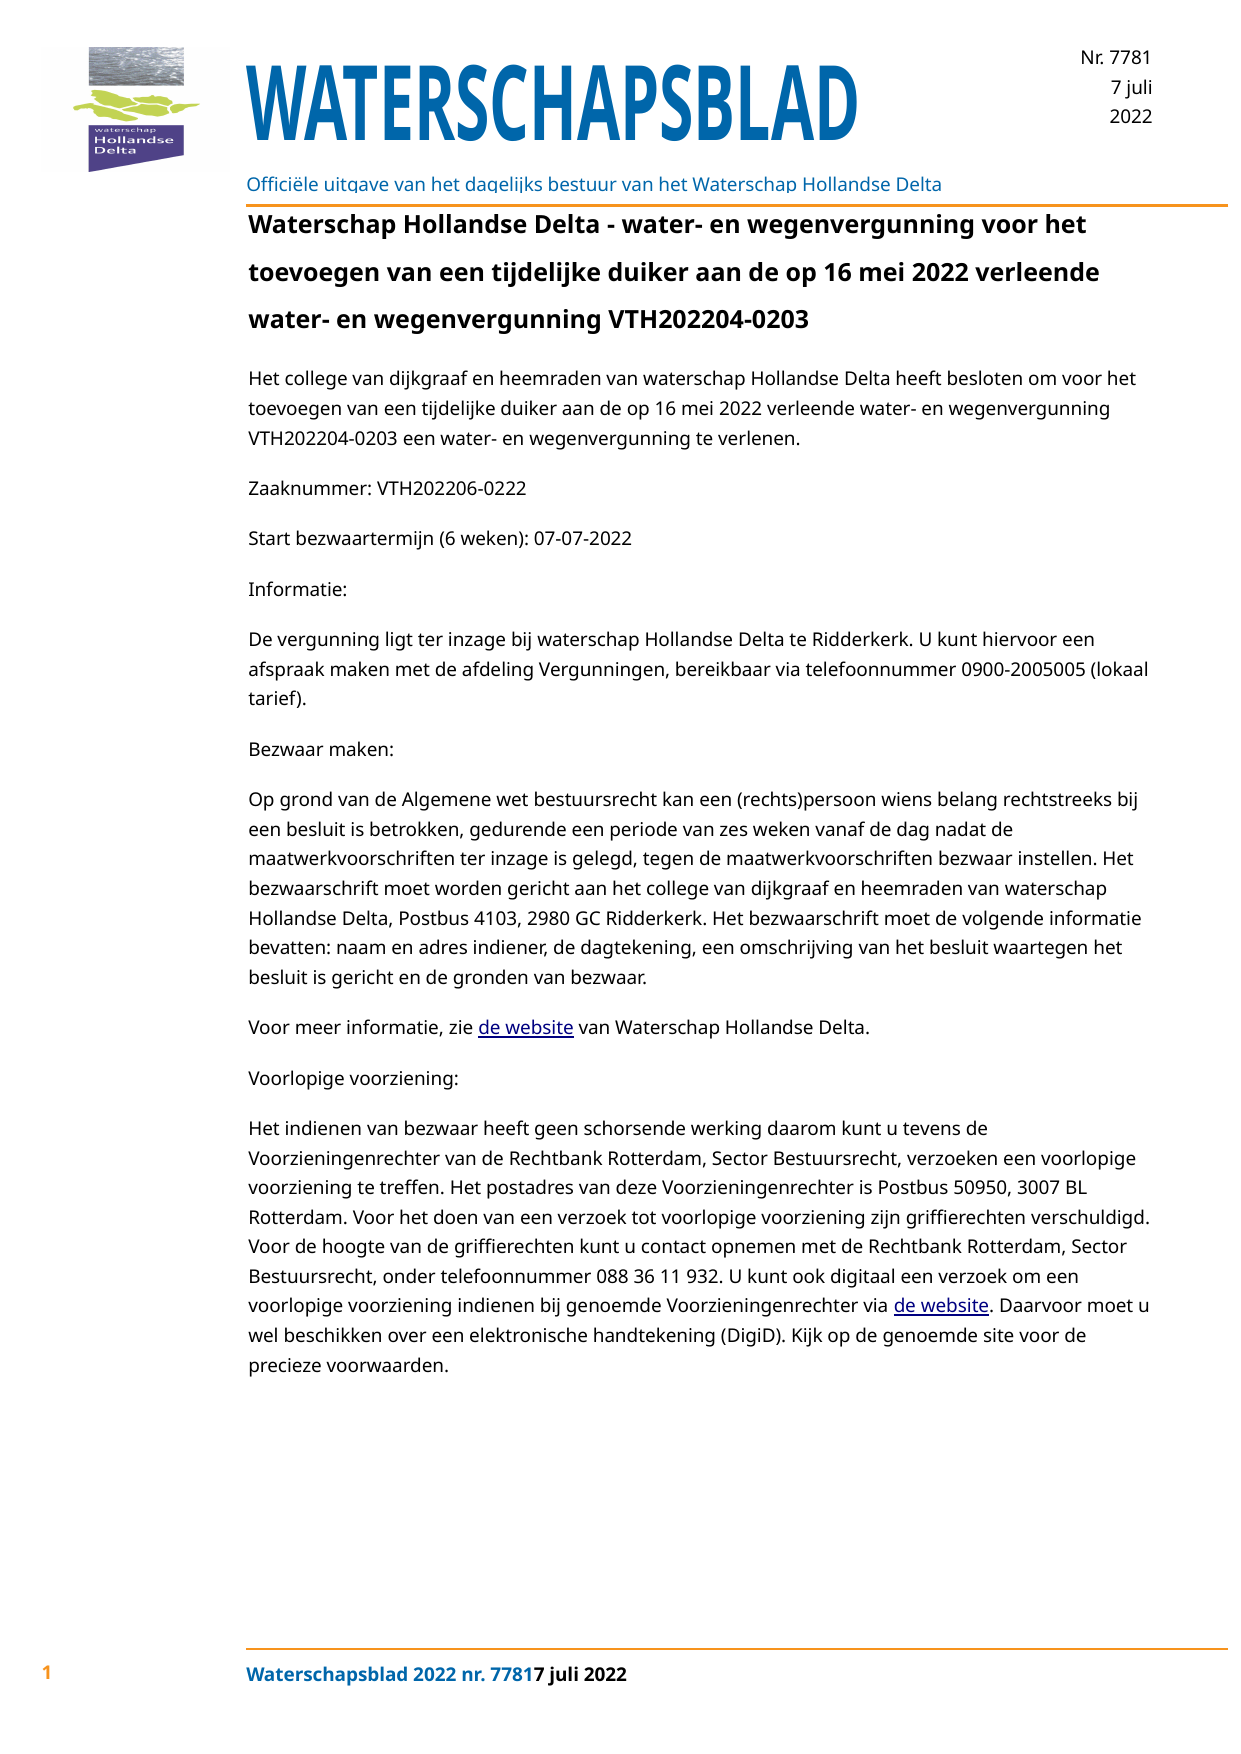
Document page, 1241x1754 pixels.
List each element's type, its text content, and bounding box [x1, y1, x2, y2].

text Op grond van de Algemene wet bestuursrecht kan een (rechts)persoon wiens belang rechtstreeks bij een besluit is betrokken, gedurende een periode van zes weken vanaf de dag nadat de maatwerkvoorschriften ter inzage is gelegd, tegen de maatwerkvoorschriften bezwaar instellen. Het bezwaarschrift moet worden gericht aan het college van dijkgraaf en heemraden van waterschap Hollandse Delta, Postbus 4103, 2980 GC Ridderkerk. Het bezwaarschrift moet de volgende informatie bevatten: naam en adres indiener, de dagtekening, een omschrijving van het besluit waartegen het besluit is gericht en de gronden van bezwaar. [248, 786, 1152, 989]
text Het college van dijkgraaf en heemraden van waterschap Hollandse Delta heeft besloten om voor het toevoegen van een tijdelijke duiker aan de op 16 mei 2022 verleende water- en wegenvergunning VTH202204-0203 een water- en wegenvergunning te verlenen. [248, 366, 1152, 450]
text Voor meer informatie, zie de website van Waterschap Hollandse Delta. [248, 1014, 1152, 1040]
text Start bezwaartermijn (6 weken): 07-07-2022 [248, 526, 1152, 551]
text Informatie: [248, 576, 1152, 602]
text De vergunning ligt ter inzage bij waterschap Hollandse Delta te Ridderkerk. U kunt hiervoor een afspraak maken met de afdeling Vergunningen, bereikbaar via telefoonnummer 0900-2005005 (lokaal tarief). [248, 626, 1152, 711]
text Voorlopige voorziening: [248, 1065, 1152, 1090]
text Bezwaar maken: [248, 736, 1152, 762]
picture [41, 47, 231, 172]
text Zaaknummer: VTH202206-0222 [248, 475, 1152, 501]
text Het indienen van bezwaar heeft geen schorsende werking daarom kunt u tevens de Voorzieningenrechter van de Rechtbank Rotterdam, Sector Bestuursrecht, verzoeken een voorlopige voorziening te treffen. Het postadres van deze Voorzieningenrechter is Postbus 50950, 3007 BL Rotterdam. Voor het doen van een verzoek tot voorlopige voorziening zijn griffierechten verschuldigd. Voor de hoogte van de griffierechten kunt u contact opnemen met de Rechtbank Rotterdam, Sector Bestuursrecht, onder telefoonnummer 088 36 11 932. U kunt ook digitaal een verzoek om een voorlopige voorziening indienen bij genoemde Voorzieningenrechter via de website. Daarvoor moet u wel beschikken over een elektronische handtekening (DigiD). Kijk op de genoemde site voor de precieze voorwaarden. [248, 1115, 1152, 1377]
text Waterschap Hollandse Delta - water- en wegenvergunning voor het toevoegen van een tijdelijke duiker aan de op 16 mei 2022 verleende water- en wegenvergunning VTH202204-0203 [248, 207, 1152, 336]
